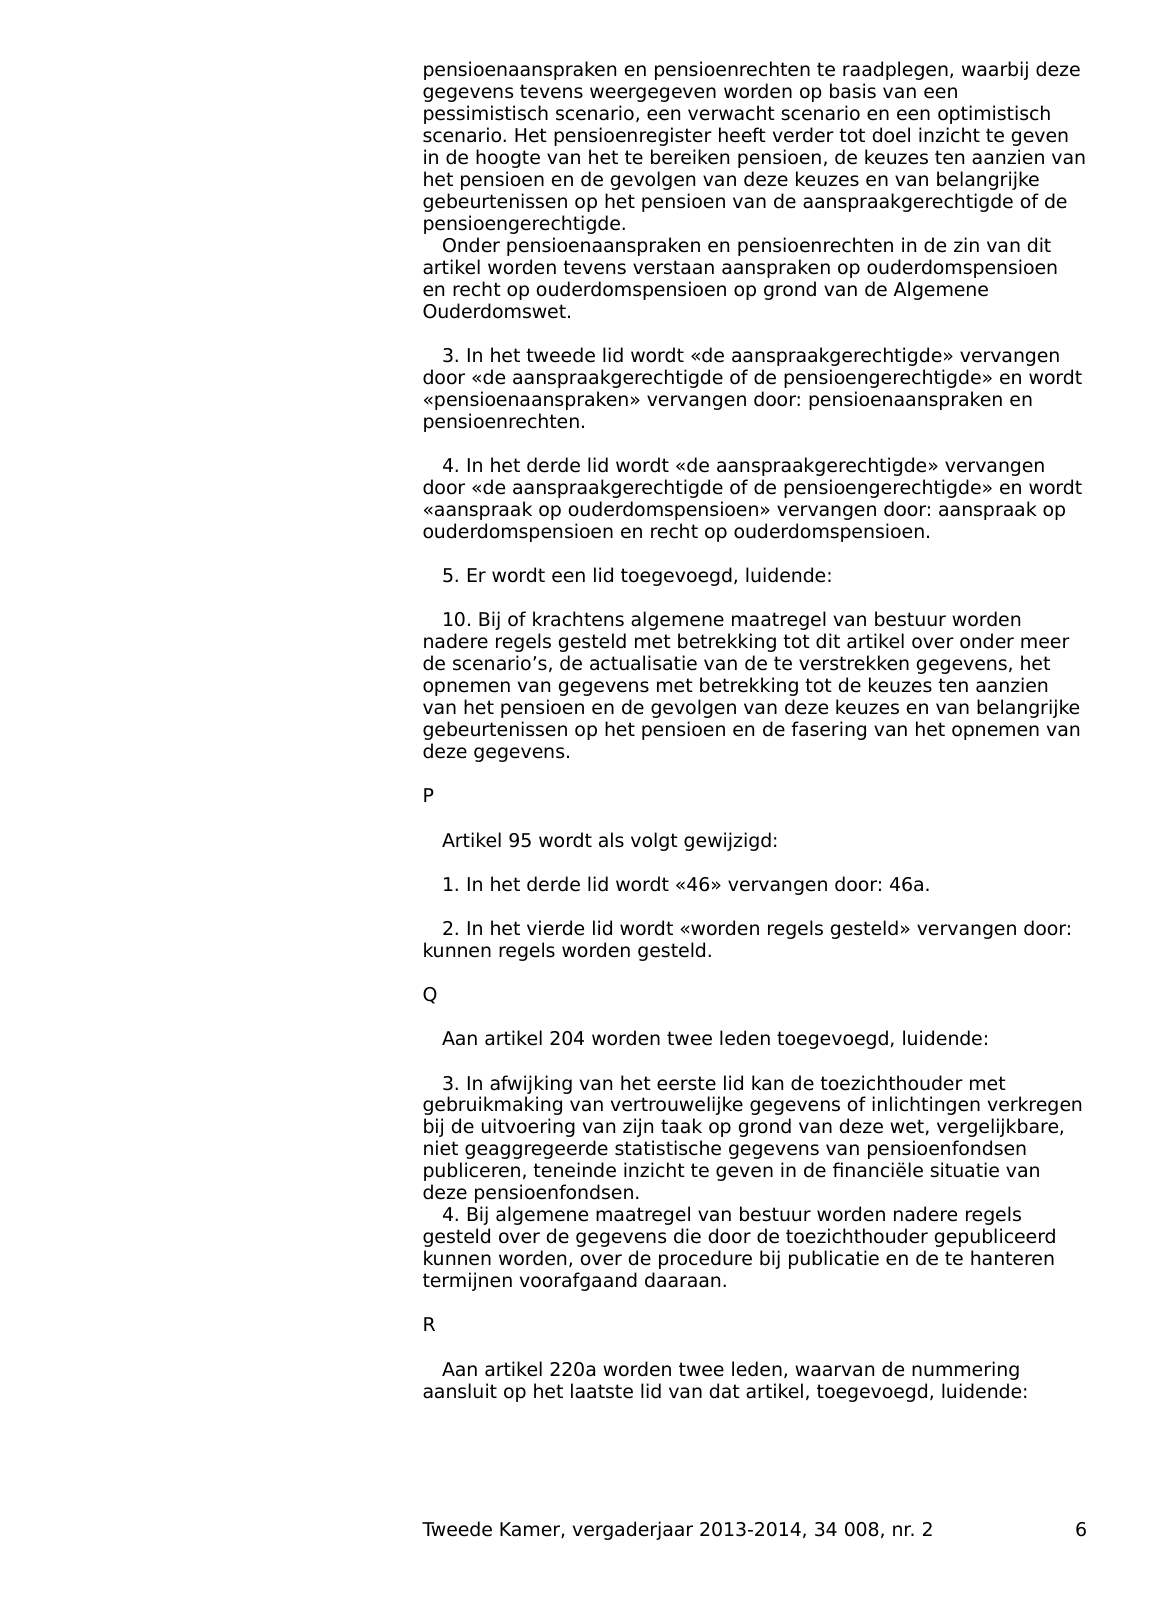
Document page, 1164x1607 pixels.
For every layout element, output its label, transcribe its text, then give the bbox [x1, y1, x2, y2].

text 3. In afwijking van het eerste lid kan de toezichthouder met gebruikmaking van vertrouwelijke gegevens of inlichtingen verkregen bij de uitvoering van zijn taak op grond van deze wet, vergelijkbare, niet geaggregeerde statistische gegevens van pensioenfondsen publiceren, teneinde inzicht te geven in de financiële situatie van deze pensioenfondsen. [422, 1072, 1087, 1204]
text Artikel 95 wordt als volgt gewijzigd: [422, 829, 1087, 852]
text 5. Er wordt een lid toegevoegd, luidende: [422, 565, 1087, 587]
text 4. In het derde lid wordt «de aanspraakgerechtigde» vervangen door «de aanspraakgerechtigde of de pensioengerechtigde» en wordt «aanspraak op ouderdomspensioen» vervangen door: aanspraak op ouderdomspensioen en recht op ouderdomspensioen. [422, 455, 1087, 543]
text P [422, 785, 1087, 807]
text Aan artikel 220a worden twee leden, waarvan de nummering aansluit op het laatste lid van dat artikel, toegevoegd, luidende: [422, 1358, 1087, 1402]
text 1. In het derde lid wordt «46» vervangen door: 46a. [422, 874, 1087, 896]
text Onder pensioenaanspraken en pensioenrechten in de zin van dit artikel worden tevens verstaan aanspraken op ouderdomspensioen en recht op ouderdomspensioen op grond van de Algemene Ouderdomswet. [422, 235, 1087, 323]
text 4. Bij algemene maatregel van bestuur worden nadere regels gesteld over de gegevens die door de toezichthouder gepubliceerd kunnen worden, over de procedure bij publicatie en de te hanteren termijnen voorafgaand daaraan. [422, 1204, 1087, 1292]
text pensioenaanspraken en pensioenrechten te raadplegen, waarbij deze gegevens tevens weergegeven worden op basis van een pessimistisch scenario, een verwacht scenario en een optimistisch scenario. Het pensioenregister heeft verder tot doel inzicht te geven in de hoogte van het te bereiken pensioen, de keuzes ten aanzien van het pensioen en de gevolgen van deze keuzes en van belangrijke gebeurtenissen op het pensioen van de aanspraakgerechtigde of de pensioengerechtigde. [422, 59, 1087, 235]
text Aan artikel 204 worden twee leden toegevoegd, luidende: [422, 1028, 1087, 1050]
text 10. Bij of krachtens algemene maatregel van bestuur worden nadere regels gesteld met betrekking tot dit artikel over onder meer de scenario’s, de actualisatie van de te verstrekken gegevens, het opnemen van gegevens met betrekking tot de keuzes ten aanzien van het pensioen en de gevolgen van deze keuzes en van belangrijke gebeurtenissen op het pensioen en de fasering van het opnemen van deze gegevens. [422, 609, 1087, 763]
text 2. In het vierde lid wordt «worden regels gesteld» vervangen door: kunnen regels worden gesteld. [422, 918, 1087, 962]
text 3. In het tweede lid wordt «de aanspraakgerechtigde» vervangen door «de aanspraakgerechtigde of de pensioengerechtigde» en wordt «pensioenaanspraken» vervangen door: pensioenaanspraken en pensioenrechten. [422, 345, 1087, 433]
text R [422, 1314, 1087, 1336]
text Q [422, 984, 1087, 1006]
